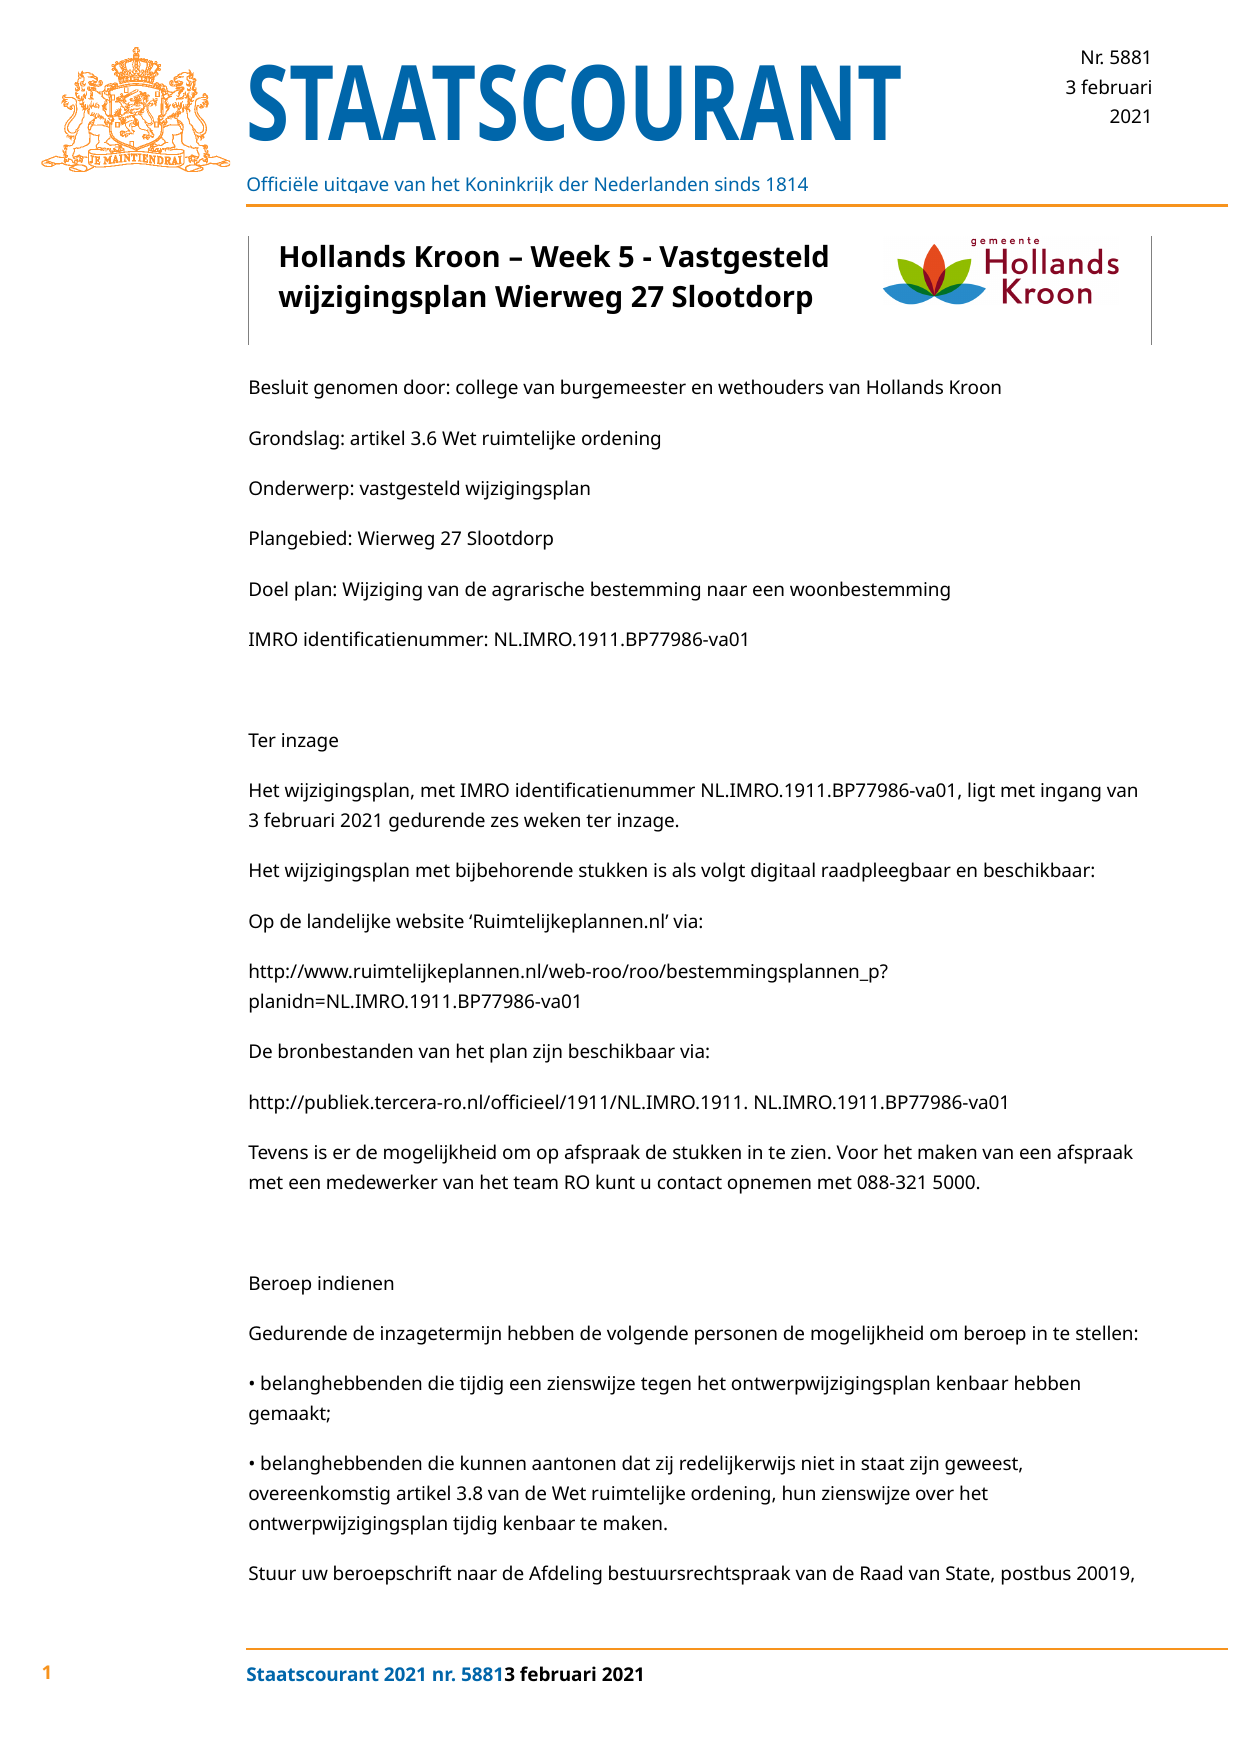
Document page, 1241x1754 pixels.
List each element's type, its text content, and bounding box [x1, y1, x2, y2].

text Tevens is er de mogelijkheid om op afspraak de stukken in te zien. Voor het maken van een afspraak met een medewerker van het team RO kunt u contact opnemen met 088-321 5000. [248, 1139, 1152, 1194]
table_header Hollands Kroon – Week 5 - Vastgesteld wijzigingsplan Wierweg 27 Slootdorp [249, 236, 850, 345]
text Het wijzigingsplan, met IMRO identificatienummer NL.IMRO.1911.BP77986-va01, ligt met ingang van 3 februari 2021 gedurende zes weken ter inzage. [248, 778, 1152, 833]
text Doel plan: Wijziging van de agrarische bestemming naar een woonbestemming [248, 576, 1152, 602]
text Op de landelijke website ‘Ruimtelijkeplannen.nl’ via: [248, 908, 1152, 934]
text Het wijzigingsplan met bijbehorende stukken is als volgt digitaal raadpleegbaar en beschikbaar: [248, 858, 1152, 883]
text • belanghebbenden die kunnen aantonen dat zij redelijkerwijs niet in staat zijn geweest, overeenkomstig artikel 3.8 van de Wet ruimtelijke ordening, hun zienswijze over het ontwerpwijzigingsplan tijdig kenbaar te maken. [248, 1451, 1152, 1535]
text Gedurende de inzagetermijn hebben de volgende personen de mogelijkheid om beroep in te stellen: [248, 1320, 1152, 1346]
text Besluit genomen door: college van burgemeester en wethouders van Hollands Kroon [248, 374, 1152, 400]
text De bronbestanden van het plan zijn beschikbaar via: [248, 1038, 1152, 1064]
picture [882, 236, 1119, 305]
table_header [850, 236, 1151, 345]
text Beroep indienen [248, 1270, 1152, 1295]
text http://publiek.tercera-ro.nl/officieel/1911/NL.IMRO.1911. NL.IMRO.1911.BP77986-va01 [248, 1089, 1152, 1114]
text IMRO identificatienummer: NL.IMRO.1911.BP77986-va01 [248, 626, 1152, 652]
text Grondslag: artikel 3.6 Wet ruimtelijke ordening [248, 425, 1152, 450]
text Stuur uw beroepschrift naar de Afdeling bestuursrechtspraak van de Raad van State, postbus 20019, [248, 1560, 1152, 1586]
text • belanghebbenden die tijdig een zienswijze tegen het ontwerpwijzigingsplan kenbaar hebben gemaakt; [248, 1371, 1152, 1426]
text Plangebied: Wierweg 27 Slootdorp [248, 526, 1152, 551]
text Ter inzage [248, 727, 1152, 753]
picture [41, 47, 231, 172]
text http://www.ruimtelijkeplannen.nl/web-roo/roo/bestemmingsplannen_p?planidn=NL.IMRO.1911.BP77986-va01 [248, 958, 1152, 1014]
text Onderwerp: vastgesteld wijzigingsplan [248, 475, 1152, 501]
